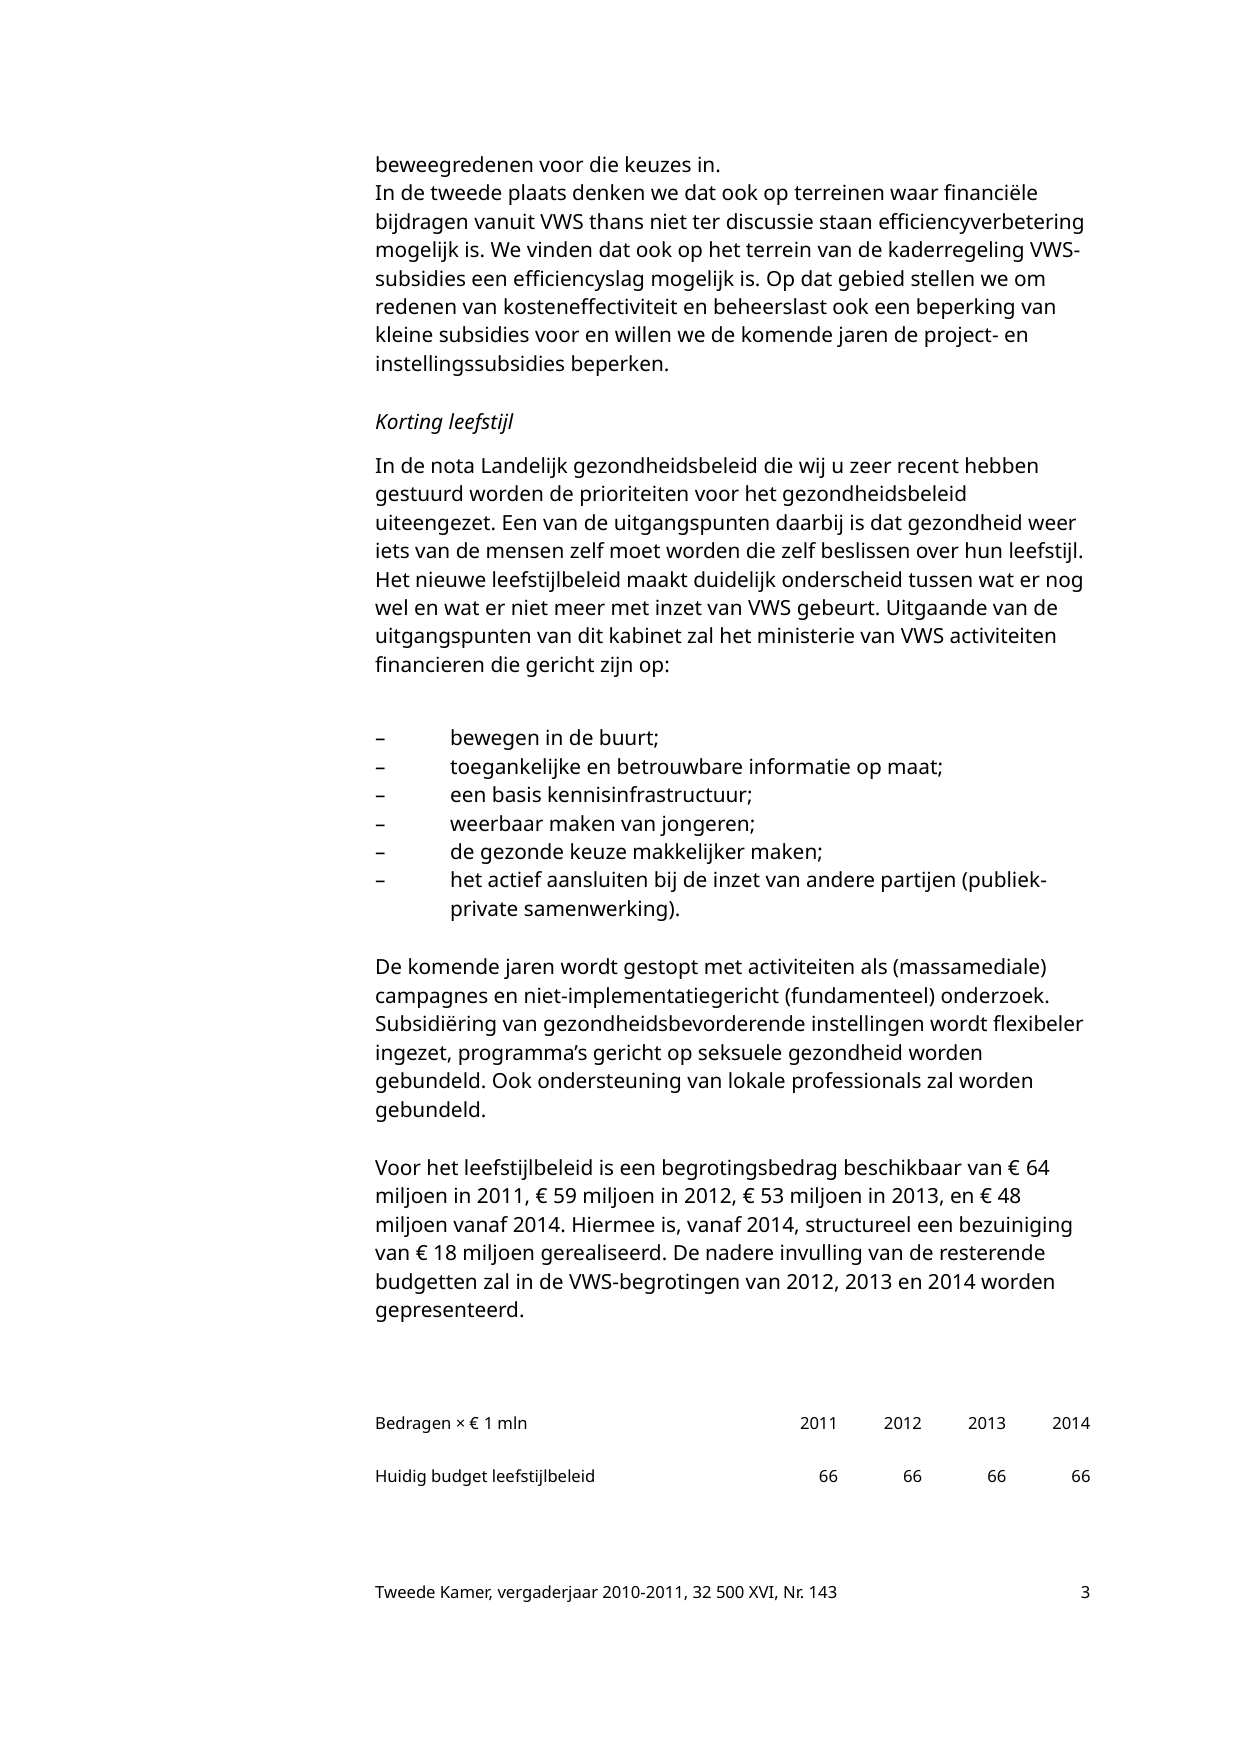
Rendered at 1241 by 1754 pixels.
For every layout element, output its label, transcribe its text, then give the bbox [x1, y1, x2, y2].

list toegankelijke en betrouwbare informatie op maat; [375, 752, 1090, 780]
table_header 2011 [754, 1412, 838, 1464]
table_header 2014 [1006, 1412, 1090, 1464]
text Voor het leefstijlbeleid is een begrotingsbedrag beschikbaar van € 64 miljoen in 2011, € 59 miljoen in 2012, € 53 miljoen in 2013, en € 48 miljoen vanaf 2014. Hiermee is, vanaf 2014, structureel een bezuiniging van € 18 miljoen gerealiseerd. De nadere invulling van de resterende budgetten zal in de VWS-begrotingen van 2012, 2013 en 2014 worden gepresenteerd. [375, 1153, 1090, 1324]
text Korting leefstijl [375, 407, 1090, 436]
table_cell Huidig budget leefstijlbeleid [375, 1464, 753, 1517]
list een basis kennisinfrastructuur; [375, 780, 1090, 809]
table_header 2013 [922, 1412, 1006, 1464]
table_cell 66 [1006, 1464, 1090, 1517]
table_cell 66 [754, 1464, 838, 1517]
text In de nota Landelijk gezondheidsbeleid die wij u zeer recent hebben gestuurd worden de prioriteiten voor het gezondheidsbeleid uiteengezet. Een van de uitgangspunten daarbij is dat gezondheid weer iets van de mensen zelf moet worden die zelf beslissen over hun leefstijl. Het nieuwe leefstijlbeleid maakt duidelijk onderscheid tussen wat er nog wel en wat er niet meer met inzet van VWS gebeurt. Uitgaande van de uitgangspunten van dit kabinet zal het ministerie van VWS activiteiten financieren die gericht zijn op: [375, 451, 1090, 678]
list weerbaar maken van jongeren; [375, 809, 1090, 837]
list bewegen in de buurt; [375, 723, 1090, 752]
table_header 2012 [838, 1412, 922, 1464]
list de gezonde keuze makkelijker maken; [375, 837, 1090, 866]
text beweegredenen voor die keuzes in. [375, 150, 1090, 178]
table_header Bedragen × € 1 mln [375, 1412, 753, 1464]
text De komende jaren wordt gestopt met activiteiten als (massamediale) campagnes en niet-implementatiegericht (fundamenteel) onderzoek. Subsidiëring van gezondheidsbevorderende instellingen wordt flexibeler ingezet, programma’s gericht op seksuele gezondheid worden gebundeld. Ook ondersteuning van lokale professionals zal worden gebundeld. [375, 952, 1090, 1123]
text In de tweede plaats denken we dat ook op terreinen waar financiële bijdragen vanuit VWS thans niet ter discussie staan efficiencyverbetering mogelijk is. We vinden dat ook op het terrein van de kaderregeling VWS-subsidies een efficiencyslag mogelijk is. Op dat gebied stellen we om redenen van kosteneffectiviteit en beheerslast ook een beperking van kleine subsidies voor en willen we de komende jaren de project- en instellingssubsidies beperken. [375, 178, 1090, 377]
list het actief aansluiten bij de inzet van andere partijen (publiek-private samenwerking). [375, 866, 1090, 922]
table_cell 66 [922, 1464, 1006, 1517]
table_cell 66 [838, 1464, 922, 1517]
